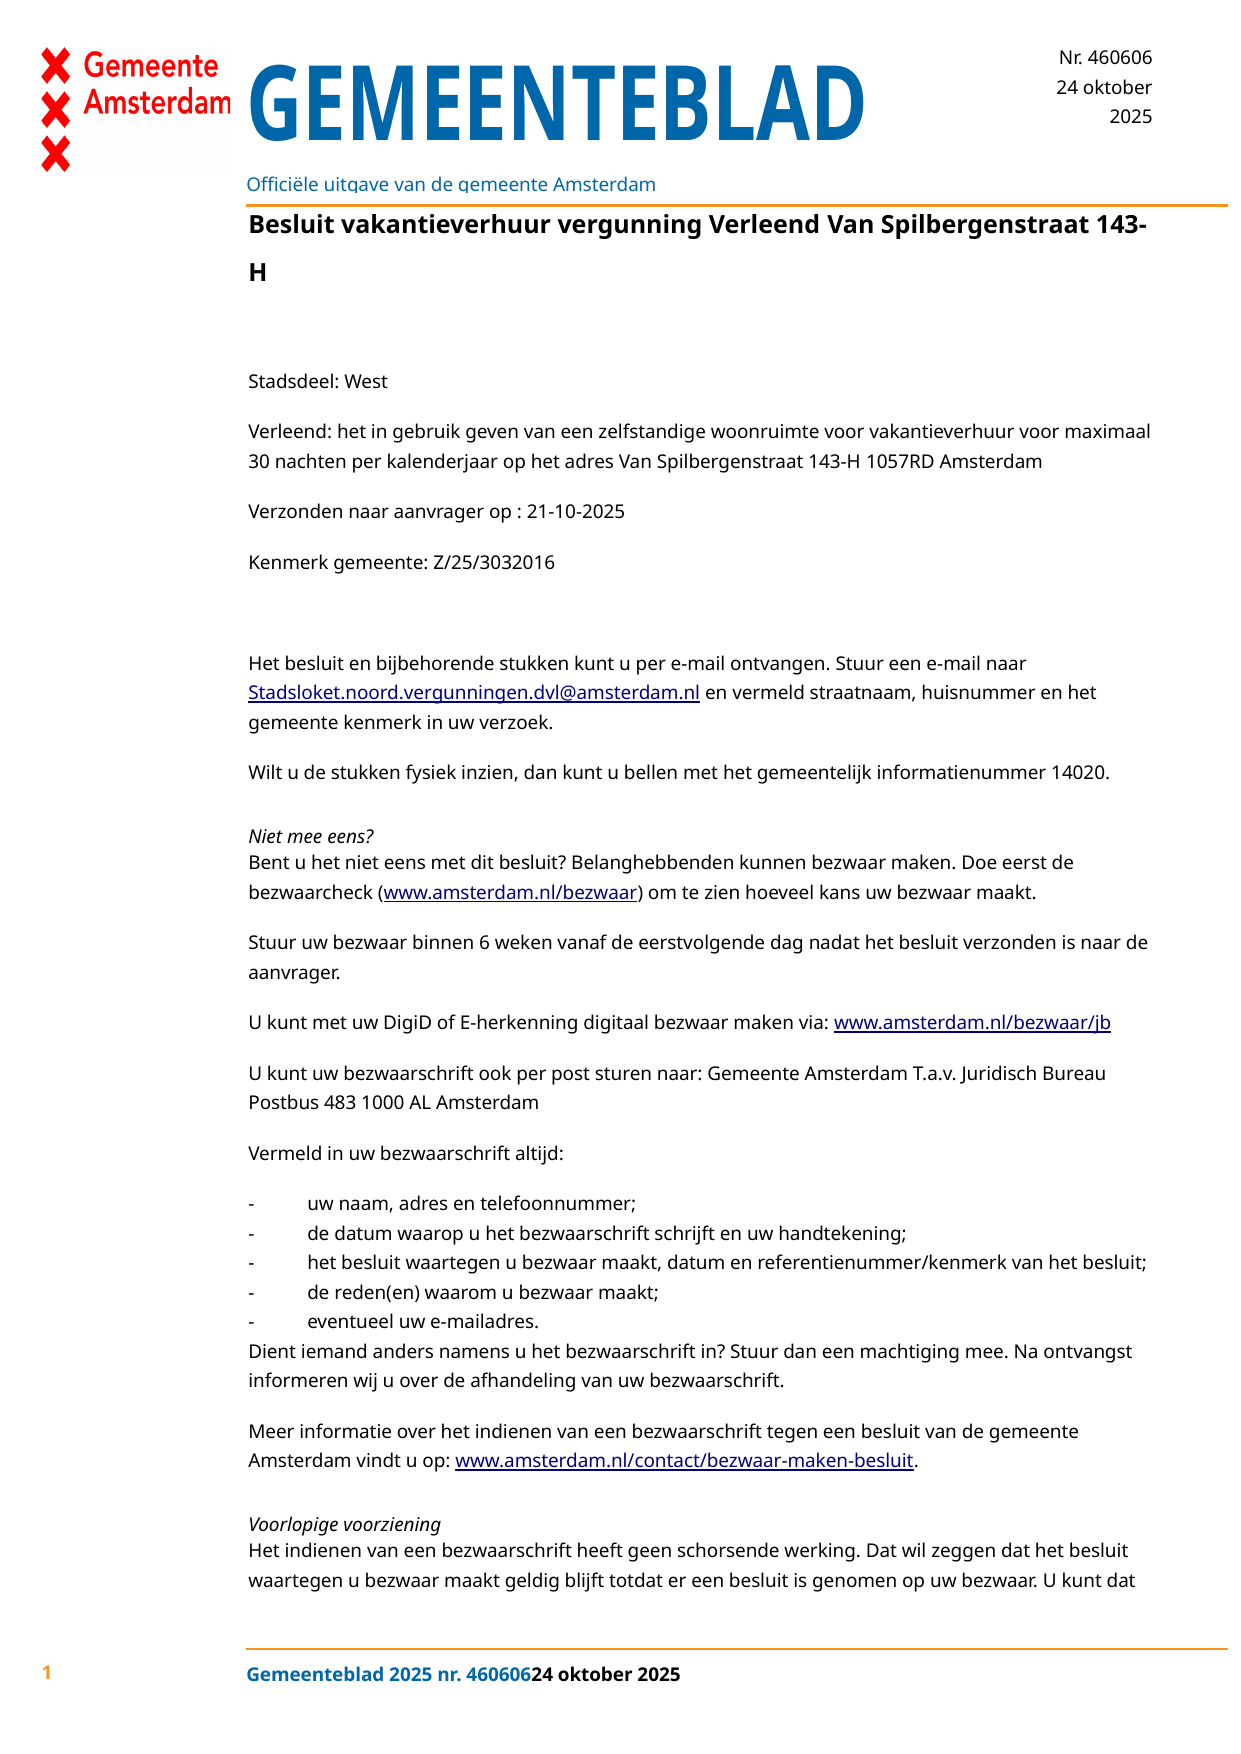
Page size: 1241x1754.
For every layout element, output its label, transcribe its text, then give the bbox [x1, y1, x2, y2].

list het besluit waartegen u bezwaar maakt, datum en referentienummer/kenmerk van het besluit; [248, 1249, 1152, 1275]
text Het besluit en bijbehorende stukken kunt u per e-mail ontvangen. Stuur een e-mail naar Stadsloket.noord.vergunningen.dvl@amsterdam.nl en vermeld straatnaam, huisnummer en het gemeente kenmerk in uw verzoek. [248, 650, 1152, 735]
text Wilt u de stukken fysiek inzien, dan kunt u bellen met het gemeentelijk informatienummer 14020. [248, 759, 1152, 785]
list de datum waarop u het bezwaarschrift schrijft en uw handtekening; [248, 1220, 1152, 1245]
text U kunt uw bezwaarschrift ook per post sturen naar: Gemeente Amsterdam T.a.v. Juridisch Bureau Postbus 483 1000 AL Amsterdam [248, 1060, 1152, 1115]
text Meer informatie over het indienen van een bezwaarschrift tegen een besluit van de gemeente Amsterdam vindt u op: www.amsterdam.nl/contact/bezwaar-maken-besluit. [248, 1418, 1152, 1473]
text U kunt met uw DigiD of E-herkenning digitaal bezwaar maken via: www.amsterdam.nl/bezwaar/jb [248, 1009, 1152, 1035]
text Voorlopige voorziening [248, 1512, 1152, 1537]
text Bent u het niet eens met dit besluit? Belanghebbenden kunnen bezwaar maken. Doe eerst de bezwaarcheck (www.amsterdam.nl/bezwaar) om te zien hoeveel kans uw bezwaar maakt. [248, 849, 1152, 904]
text Vermeld in uw bezwaarschrift altijd: [248, 1140, 1152, 1165]
text Verzonden naar aanvrager op : 21-10-2025 [248, 499, 1152, 524]
text Stadsdeel: West [248, 368, 1152, 394]
text Verleend: het in gebruik geven van een zelfstandige woonruimte voor vakantieverhuur voor maximaal 30 nachten per kalenderjaar op het adres Van Spilbergenstraat 143-H 1057RD Amsterdam [248, 419, 1152, 474]
picture [41, 47, 231, 172]
text Stuur uw bezwaar binnen 6 weken vanaf de eerstvolgende dag nadat het besluit verzonden is naar de aanvrager. [248, 929, 1152, 984]
text Kenmerk gemeente: Z/25/3032016 [248, 549, 1152, 575]
text Het indienen van een bezwaarschrift heeft geen schorsende werking. Dat wil zeggen dat het besluit waartegen u bezwaar maakt geldig blijft totdat er een besluit is genomen op uw bezwaar. U kunt dat [248, 1537, 1152, 1593]
text Dient iemand anders namens u het bezwaarschrift in? Stuur dan een machtiging mee. Na ontvangst informeren wij u over de afhandeling van uw bezwaarschrift. [248, 1338, 1152, 1393]
list uw naam, adres en telefoonnummer; [248, 1190, 1152, 1216]
list eventueel uw e-mailadres. [248, 1308, 1152, 1334]
list de reden(en) waarom u bezwaar maakt; [248, 1279, 1152, 1304]
text Niet mee eens? [248, 823, 1152, 849]
text Besluit vakantieverhuur vergunning Verleend Van Spilbergenstraat 143-H [248, 207, 1152, 288]
